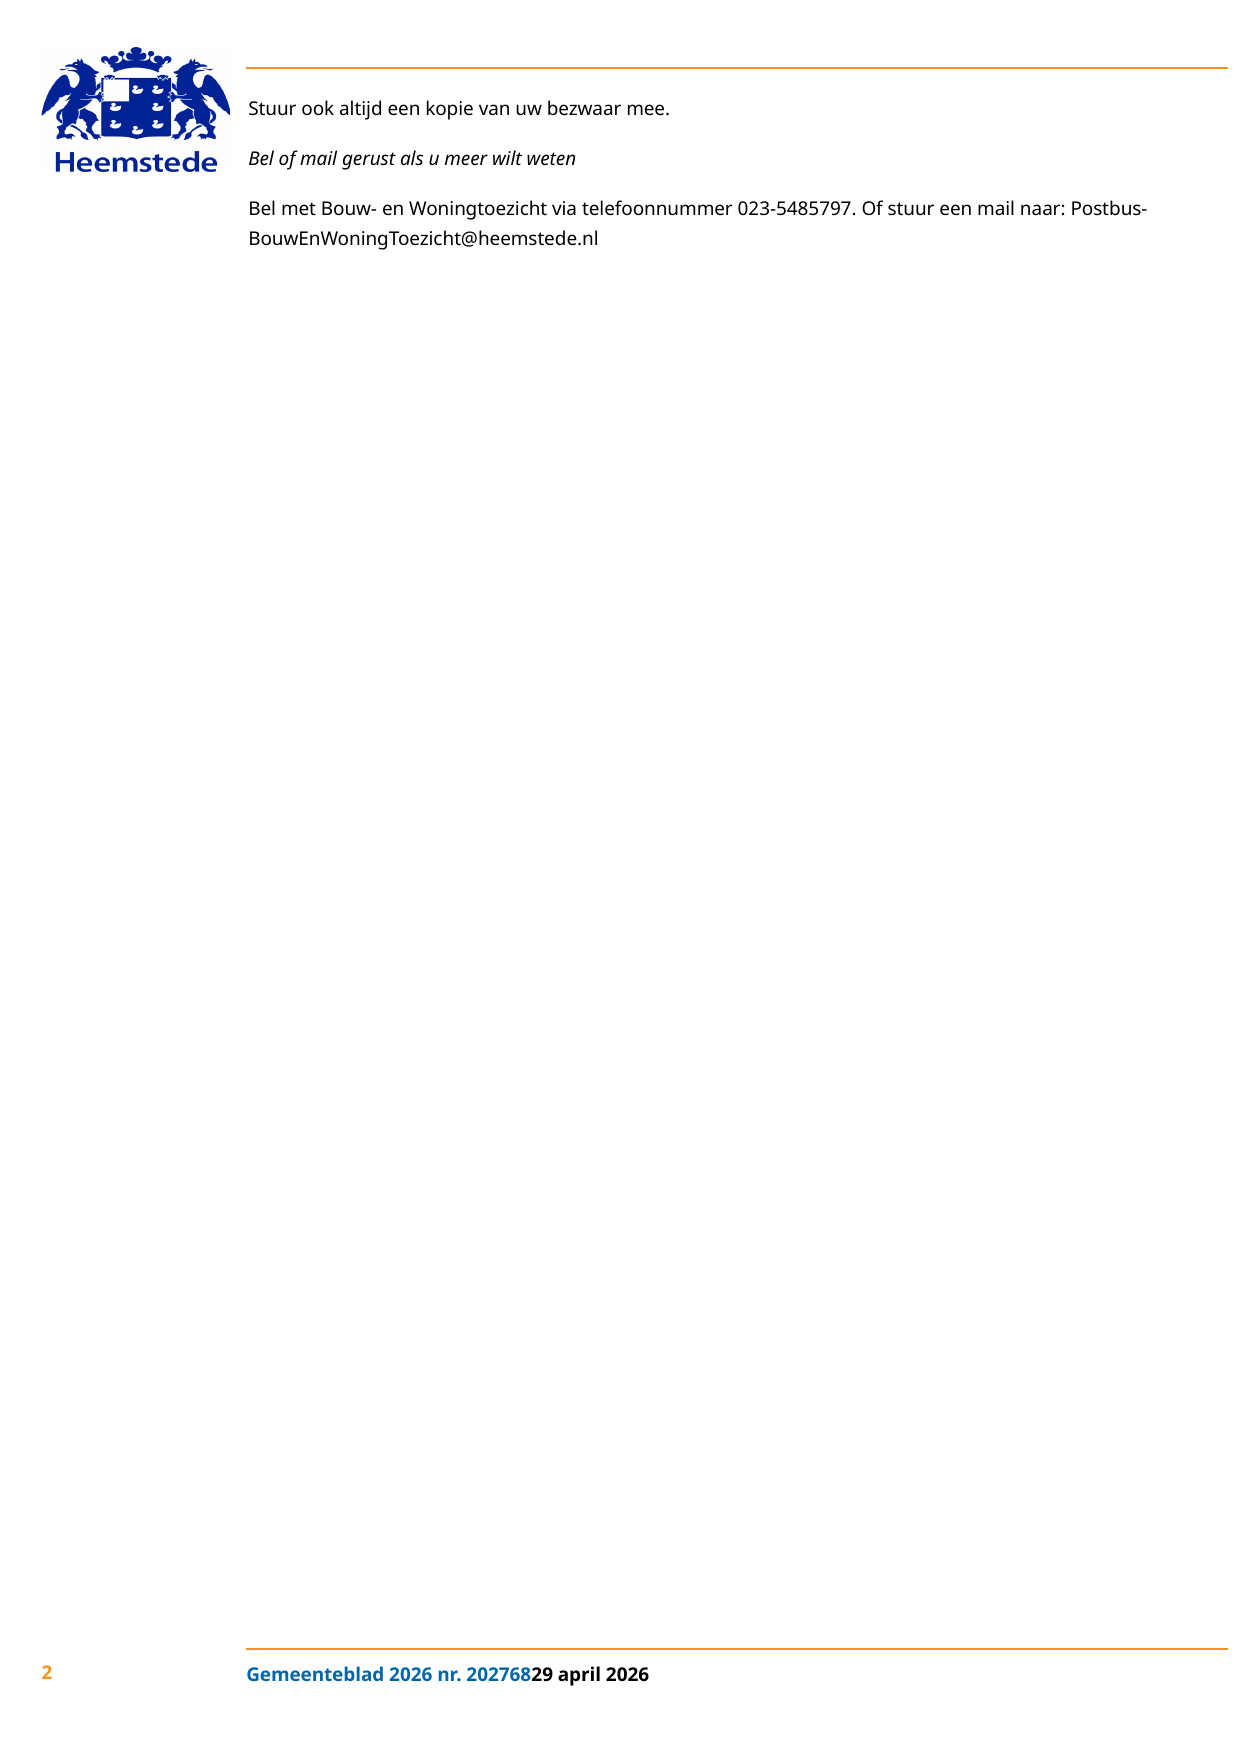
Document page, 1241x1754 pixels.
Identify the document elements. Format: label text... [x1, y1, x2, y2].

picture [41, 47, 231, 172]
text Bel of mail gerust als u meer wilt weten [248, 145, 1152, 171]
text Bel met Bouw- en Woningtoezicht via telefoonnummer 023-5485797. Of stuur een mail naar: Postbus-BouwEnWoningToezicht@heemstede.nl [248, 196, 1152, 251]
text Stuur ook altijd een kopie van uw bezwaar mee. [248, 95, 1152, 121]
